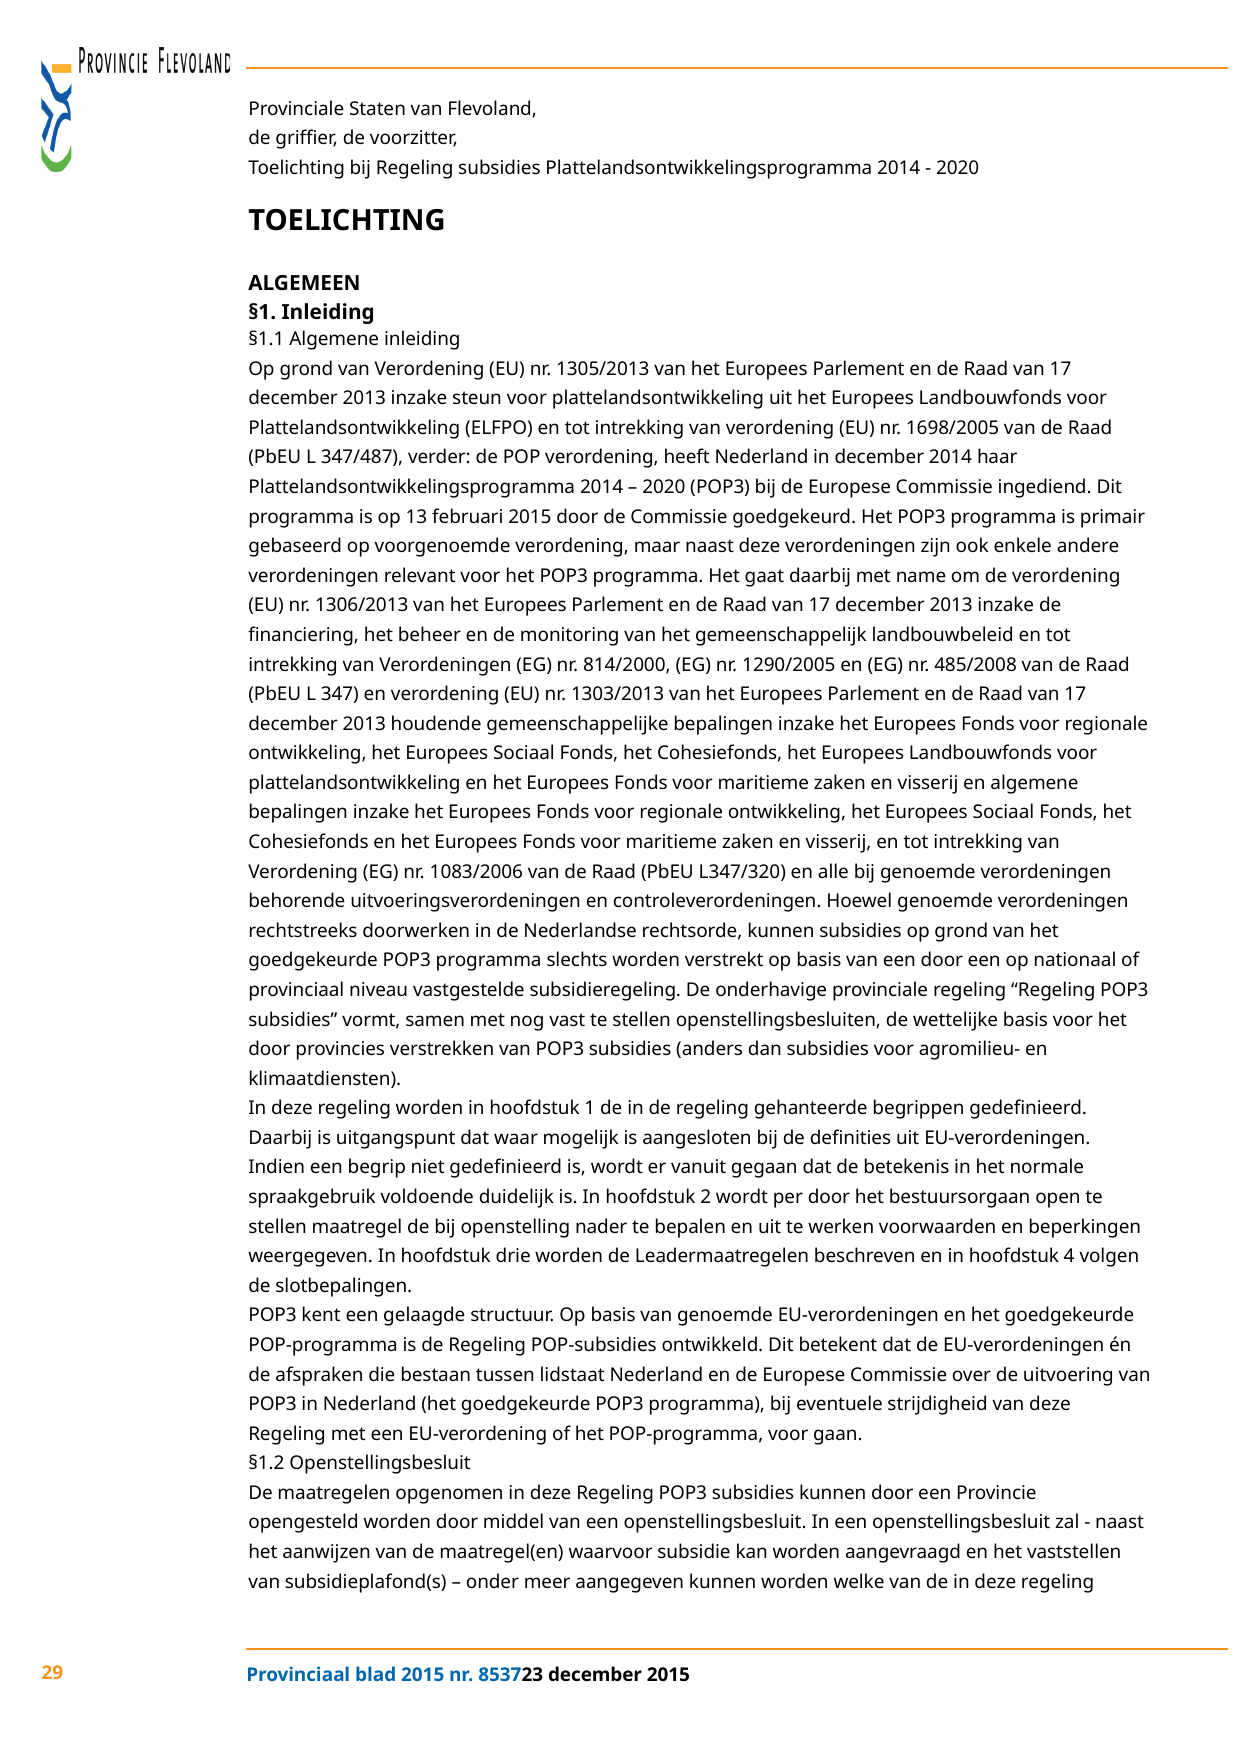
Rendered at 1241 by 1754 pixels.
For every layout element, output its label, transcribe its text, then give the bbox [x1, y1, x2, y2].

text Op grond van Verordening (EU) nr. 1305/2013 van het Europees Parlement en de Raad van 17 december 2013 inzake steun voor plattelandsontwikkeling uit het Europees Landbouwfonds voor Plattelandsontwikkeling (ELFPO) en tot intrekking van verordening (EU) nr. 1698/2005 van de Raad (PbEU L 347/487), verder: de POP verordening, heeft Nederland in december 2014 haar Plattelandsontwikkelingsprogramma 2014 – 2020 (POP3) bij de Europese Commissie ingediend. Dit programma is op 13 februari 2015 door de Commissie goedgekeurd. Het POP3 programma is primair gebaseerd op voorgenoemde verordening, maar naast deze verordeningen zijn ook enkele andere verordeningen relevant voor het POP3 programma. Het gaat daarbij met name om de verordening (EU) nr. 1306/2013 van het Europees Parlement en de Raad van 17 december 2013 inzake de financiering, het beheer en de monitoring van het gemeenschappelijk landbouwbeleid en tot intrekking van Verordeningen (EG) nr. 814/2000, (EG) nr. 1290/2005 en (EG) nr. 485/2008 van de Raad (PbEU L 347) en verordening (EU) nr. 1303/2013 van het Europees Parlement en de Raad van 17 december 2013 houdende gemeenschappelijke bepalingen inzake het Europees Fonds voor regionale ontwikkeling, het Europees Sociaal Fonds, het Cohesiefonds, het Europees Landbouwfonds voor plattelandsontwikkeling en het Europees Fonds voor maritieme zaken en visserij en algemene bepalingen inzake het Europees Fonds voor regionale ontwikkeling, het Europees Sociaal Fonds, het Cohesiefonds en het Europees Fonds voor maritieme zaken en visserij, en tot intrekking van Verordening (EG) nr. 1083/2006 van de Raad (PbEU L347/320) en alle bij genoemde verordeningen behorende uitvoeringsverordeningen en controleverordeningen. Hoewel genoemde verordeningen rechtstreeks doorwerken in de Nederlandse rechtsorde, kunnen subsidies op grond van het goedgekeurde POP3 programma slechts worden verstrekt op basis van een door een op nationaal of provinciaal niveau vastgestelde subsidieregeling. De onderhavige provinciale regeling “Regeling POP3 subsidies” vormt, samen met nog vast te stellen openstellingsbesluiten, de wettelijke basis voor het door provincies verstrekken van POP3 subsidies (anders dan subsidies voor agromilieu- en klimaatdiensten). [248, 355, 1152, 1091]
text de griffier, de voorzitter, [248, 124, 1152, 150]
text §1.1 Algemene inleiding [248, 325, 1152, 351]
text Toelichting bij Regeling subsidies Plattelandsontwikkelingsprogramma 2014 - 2020 [248, 154, 1152, 180]
text In deze regeling worden in hoofdstuk 1 de in de regeling gehanteerde begrippen gedefinieerd. Daarbij is uitgangspunt dat waar mogelijk is aangesloten bij de definities uit EU-verordeningen. Indien een begrip niet gedefinieerd is, wordt er vanuit gegaan dat de betekenis in het normale spraakgebruik voldoende duidelijk is. In hoofdstuk 2 wordt per door het bestuursorgaan open te stellen maatregel de bij openstelling nader te bepalen en uit te werken voorwaarden en beperkingen weergegeven. In hoofdstuk drie worden de Leadermaatregelen beschreven en in hoofdstuk 4 volgen de slotbepalingen. [248, 1094, 1152, 1298]
text TOELICHTING [248, 199, 1152, 239]
text Provinciale Staten van Flevoland, [248, 95, 1152, 121]
text De maatregelen opgenomen in deze Regeling POP3 subsidies kunnen door een Provincie opengesteld worden door middel van een openstellingsbesluit. In een openstellingsbesluit zal - naast het aanwijzen van de maatregel(en) waarvoor subsidie kan worden aangevraagd en het vaststellen van subsidieplafond(s) – onder meer aangegeven kunnen worden welke van de in deze regeling [248, 1479, 1152, 1593]
picture [41, 47, 231, 172]
text POP3 kent een gelaagde structuur. Op basis van genoemde EU-verordeningen en het goedgekeurde POP-programma is de Regeling POP-subsidies ontwikkeld. Dit betekent dat de EU-verordeningen én de afspraken die bestaan tussen lidstaat Nederland en de Europese Commissie over de uitvoering van POP3 in Nederland (het goedgekeurde POP3 programma), bij eventuele strijdigheid van deze Regeling met een EU-verordening of het POP-programma, voor gaan. [248, 1302, 1152, 1446]
text ALGEMEEN [248, 268, 1152, 297]
text §1. Inleiding [248, 297, 1152, 325]
text §1.2 Openstellingsbesluit [248, 1449, 1152, 1475]
